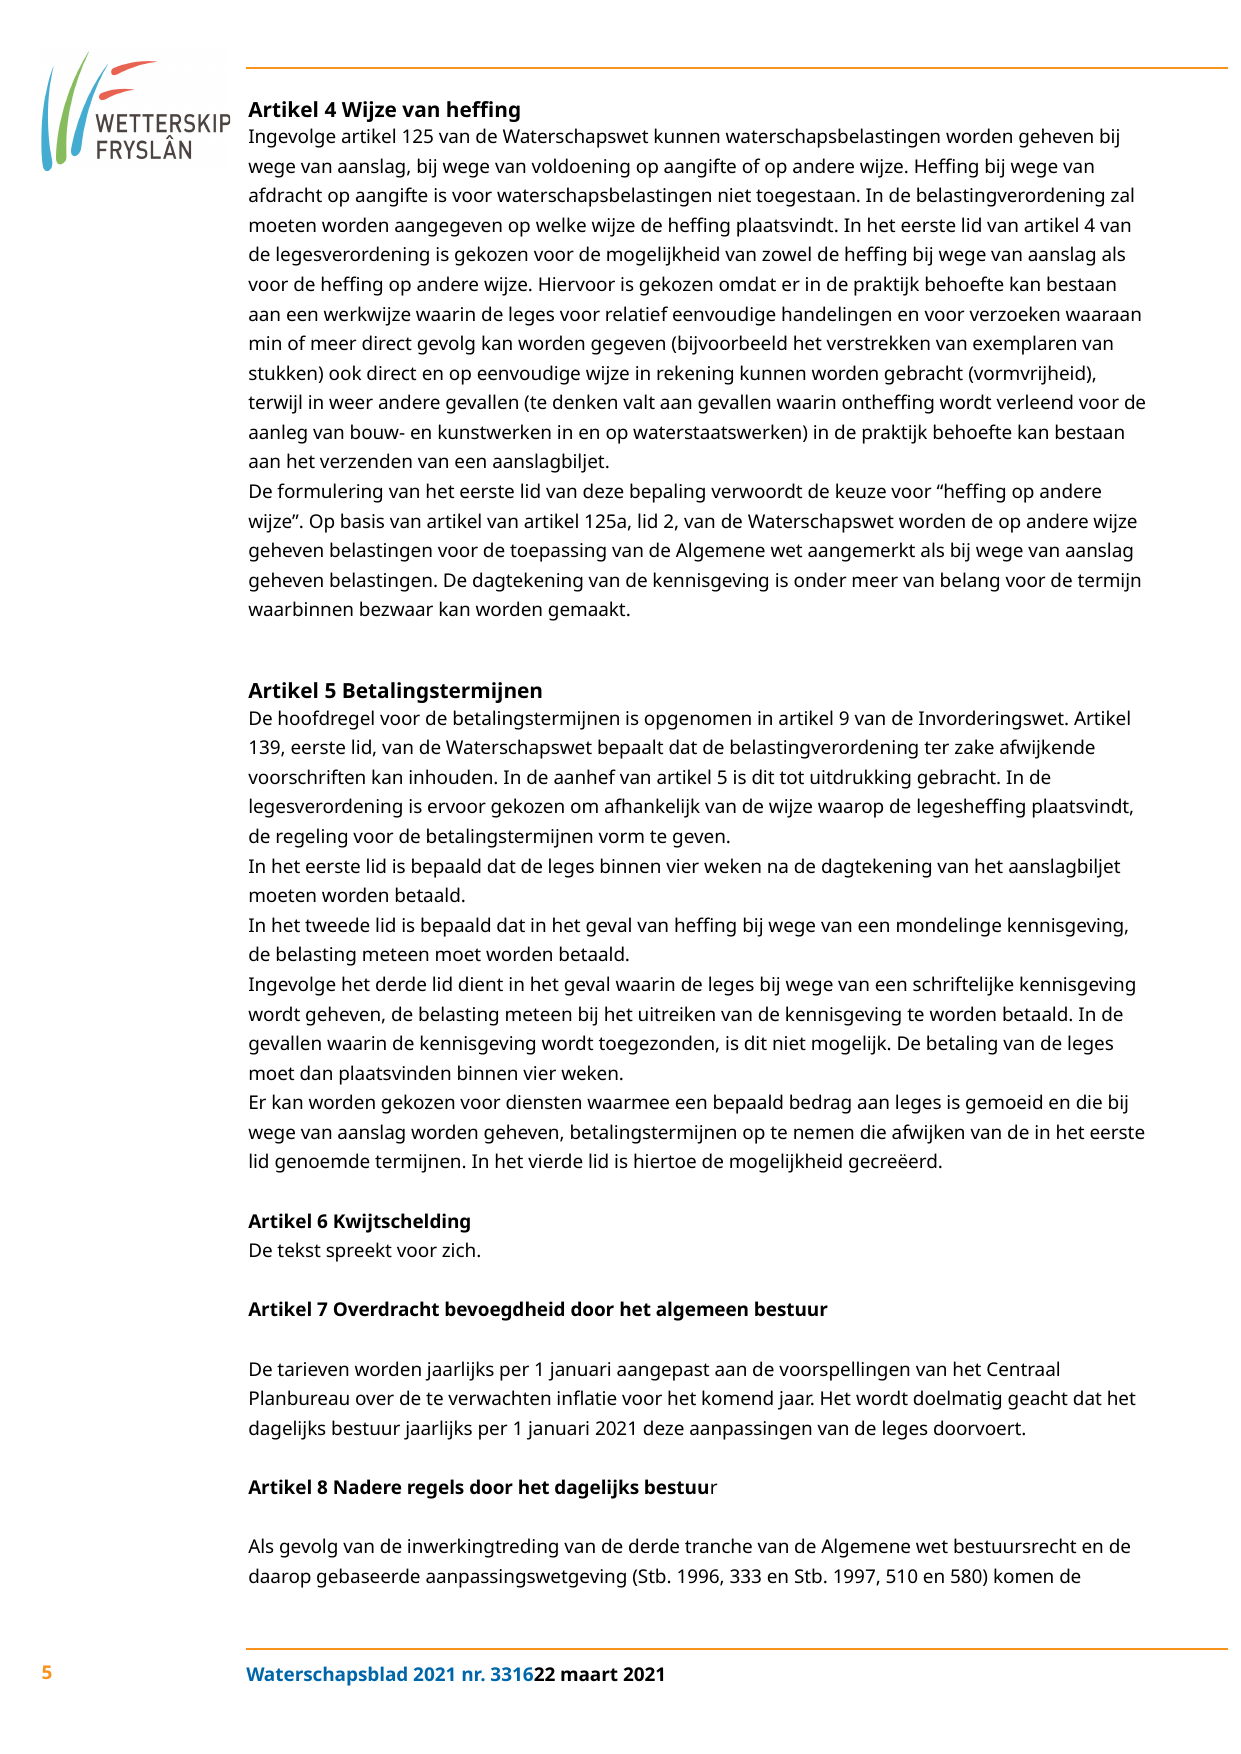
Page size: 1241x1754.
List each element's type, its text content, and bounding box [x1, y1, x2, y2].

picture [41, 47, 231, 172]
text Artikel 5 Betalingstermijnen [248, 677, 1152, 705]
text In het tweede lid is bepaald dat in het geval van heffing bij wege van een mondelinge kennisgeving, de belasting meteen moet worden betaald. [248, 912, 1152, 967]
text Artikel 7 Overdracht bevoegdheid door het algemeen bestuur [248, 1297, 1152, 1322]
text De tekst spreekt voor zich. [248, 1237, 1152, 1263]
text Artikel 4 Wijze van heffing [248, 95, 1152, 123]
text De hoofdregel voor de betalingstermijnen is opgenomen in artikel 9 van de Invorderingswet. Artikel 139, eerste lid, van de Waterschapswet bepaalt dat de belastingverordening ter zake afwijkende voorschriften kan inhouden. In de aanhef van artikel 5 is dit tot uitdrukking gebracht. In de legesverordening is ervoor gekozen om afhankelijk van de wijze waarop de legesheffing plaatsvindt, de regeling voor de betalingstermijnen vorm te geven. [248, 705, 1152, 849]
text Ingevolge artikel 125 van de Waterschapswet kunnen waterschapsbelastingen worden geheven bij wege van aanslag, bij wege van voldoening op aangifte of op andere wijze. Heffing bij wege van afdracht op aangifte is voor waterschapsbelastingen niet toegestaan. In de belastingverordening zal moeten worden aangegeven op welke wijze de heffing plaatsvindt. In het eerste lid van artikel 4 van de legesverordening is gekozen voor de mogelijkheid van zowel de heffing bij wege van aanslag als voor de heffing op andere wijze. Hiervoor is gekozen omdat er in de praktijk behoefte kan bestaan aan een werkwijze waarin de leges voor relatief eenvoudige handelingen en voor verzoeken waaraan min of meer direct gevolg kan worden gegeven (bijvoorbeeld het verstrekken van exemplaren van stukken) ook direct en op eenvoudige wijze in rekening kunnen worden gebracht (vormvrijheid), terwijl in weer andere gevallen (te denken valt aan gevallen waarin ontheffing wordt verleend voor de aanleg van bouw- en kunstwerken in en op waterstaatswerken) in de praktijk behoefte kan bestaan aan het verzenden van een aanslagbiljet. [248, 123, 1152, 474]
text De tarieven worden jaarlijks per 1 januari aangepast aan de voorspellingen van het Centraal Planbureau over de te verwachten inflatie voor het komend jaar. Het wordt doelmatig geacht dat het dagelijks bestuur jaarlijks per 1 januari 2021 deze aanpassingen van de leges doorvoert. [248, 1356, 1152, 1441]
text In het eerste lid is bepaald dat de leges binnen vier weken na de dagtekening van het aanslagbiljet moeten worden betaald. [248, 853, 1152, 908]
text Artikel 6 Kwijtschelding [248, 1208, 1152, 1234]
text De formulering van het eerste lid van deze bepaling verwoordt de keuze voor “heffing op andere wijze”. Op basis van artikel van artikel 125a, lid 2, van de Waterschapswet worden de op andere wijze geheven belastingen voor de toepassing van de Algemene wet aangemerkt als bij wege van aanslag geheven belastingen. De dagtekening van de kennisgeving is onder meer van belang voor de termijn waarbinnen bezwaar kan worden gemaakt. [248, 478, 1152, 622]
text Als gevolg van de inwerkingtreding van de derde tranche van de Algemene wet bestuursrecht en de daarop gebaseerde aanpassingswetgeving (Stb. 1996, 333 en Stb. 1997, 510 en 580) komen de [248, 1533, 1152, 1589]
text Er kan worden gekozen voor diensten waarmee een bepaald bedrag aan leges is gemoeid en die bij wege van aanslag worden geheven, betalingstermijnen op te nemen die afwijken van de in het eerste lid genoemde termijnen. In het vierde lid is hiertoe de mogelijkheid gecreëerd. [248, 1089, 1152, 1174]
text Artikel 8 Nadere regels door het dagelijks bestuur [248, 1474, 1152, 1500]
text Ingevolge het derde lid dient in het geval waarin de leges bij wege van een schriftelijke kennisgeving wordt geheven, de belasting meteen bij het uitreiken van de kennisgeving te worden betaald. In de gevallen waarin de kennisgeving wordt toegezonden, is dit niet mogelijk. De betaling van de leges moet dan plaatsvinden binnen vier weken. [248, 971, 1152, 1086]
